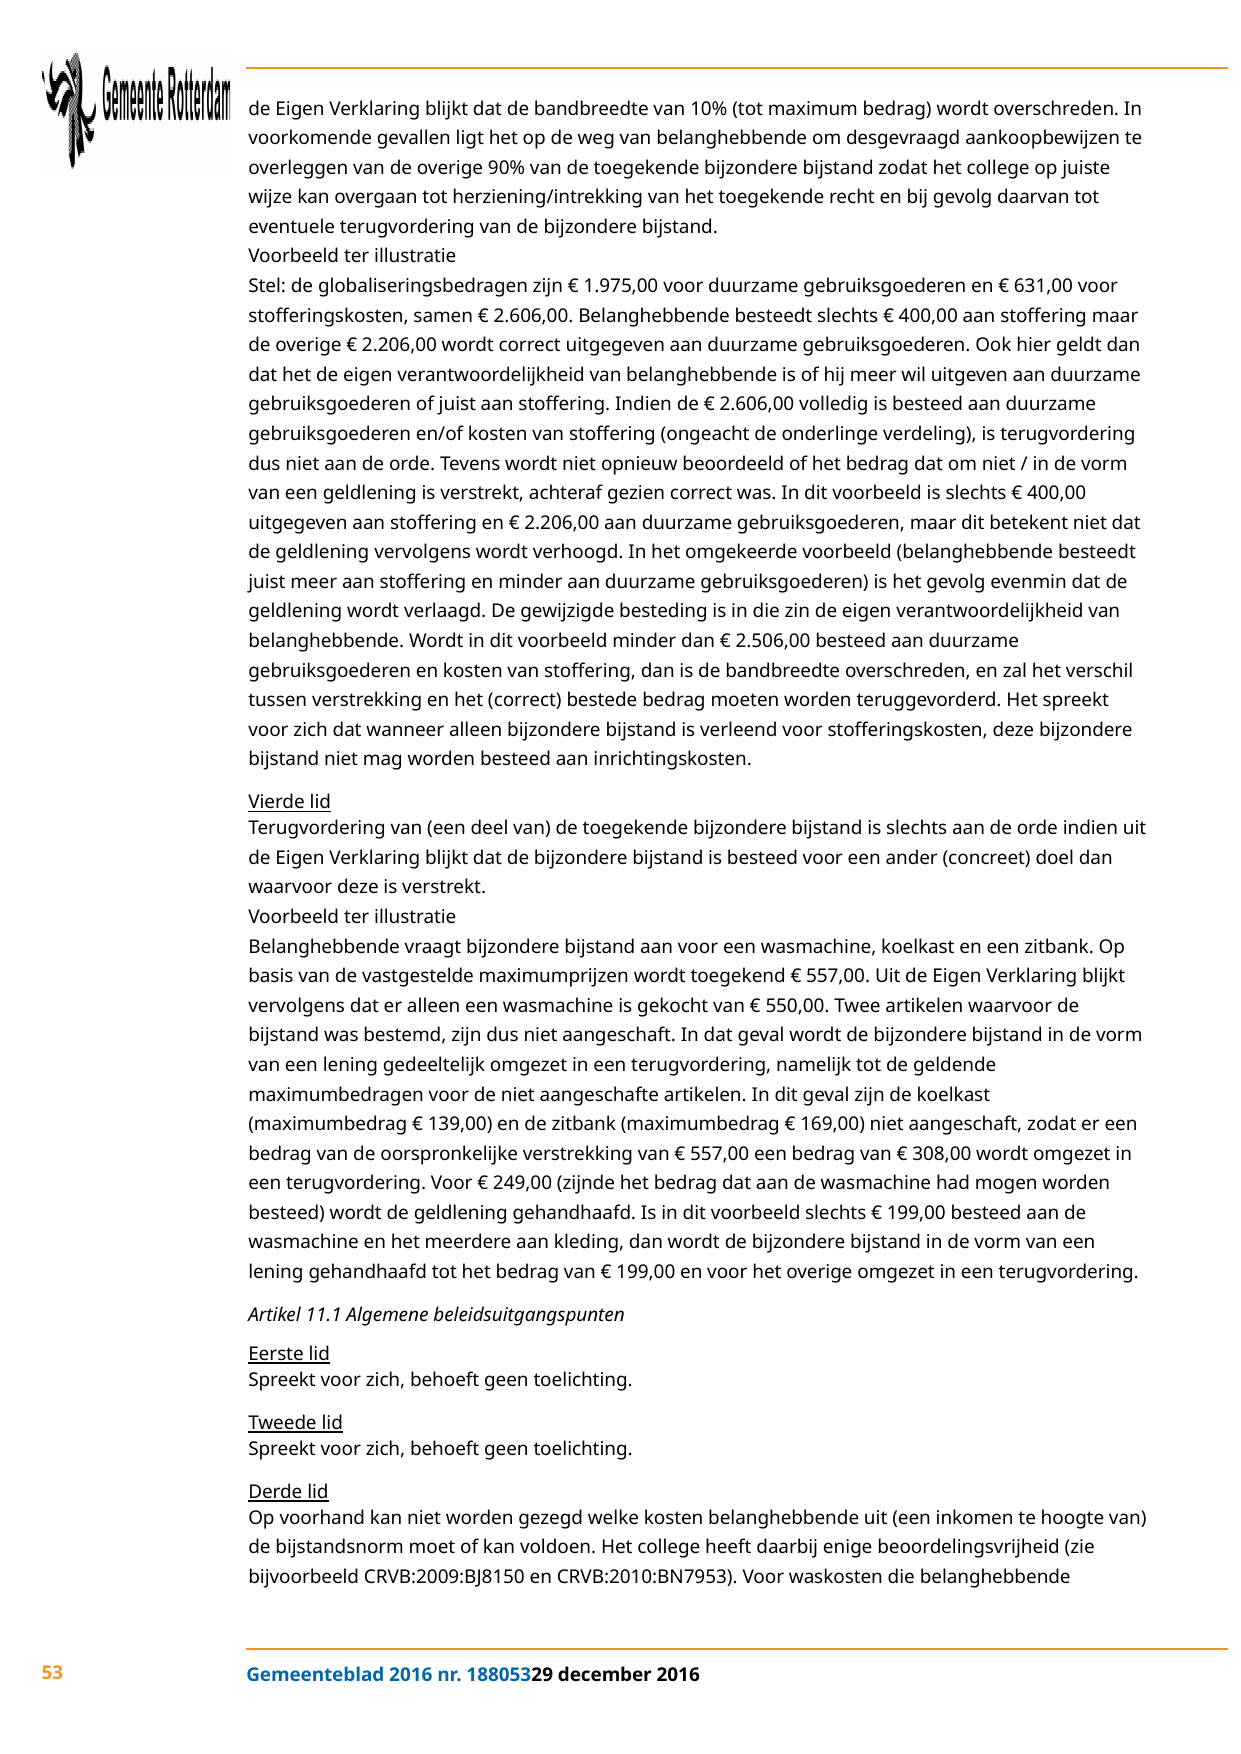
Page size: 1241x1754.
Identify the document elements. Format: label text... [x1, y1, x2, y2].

text Stel: de globaliseringsbedragen zijn € 1.975,00 voor duurzame gebruiksgoederen en € 631,00 voor stofferingskosten, samen € 2.606,00. Belanghebbende besteedt slechts € 400,00 aan stoffering maar de overige € 2.206,00 wordt correct uitgegeven aan duurzame gebruiksgoederen. Ook hier geldt dan dat het de eigen verantwoordelijkheid van belanghebbende is of hij meer wil uitgeven aan duurzame gebruiksgoederen of juist aan stoffering. Indien de € 2.606,00 volledig is besteed aan duurzame gebruiksgoederen en/of kosten van stoffering (ongeacht de onderlinge verdeling), is terugvordering dus niet aan de orde. Tevens wordt niet opnieuw beoordeeld of het bedrag dat om niet / in de vorm van een geldlening is verstrekt, achteraf gezien correct was. In dit voorbeeld is slechts € 400,00 uitgegeven aan stoffering en € 2.206,00 aan duurzame gebruiksgoederen, maar dit betekent niet dat de geldlening vervolgens wordt verhoogd. In het omgekeerde voorbeeld (belanghebbende besteedt juist meer aan stoffering en minder aan duurzame gebruiksgoederen) is het gevolg evenmin dat de geldlening wordt verlaagd. De gewijzigde besteding is in die zin de eigen verantwoordelijkheid van belanghebbende. Wordt in dit voorbeeld minder dan € 2.506,00 besteed aan duurzame gebruiksgoederen en kosten van stoffering, dan is de bandbreedte overschreden, en zal het verschil tussen verstrekking en het (correct) bestede bedrag moeten worden teruggevorderd. Het spreekt voor zich dat wanneer alleen bijzondere bijstand is verleend voor stofferingskosten, deze bijzondere bijstand niet mag worden besteed aan inrichtingskosten. [248, 272, 1152, 771]
text Terugvordering van (een deel van) de toegekende bijzondere bijstand is slechts aan de orde indien uit de Eigen Verklaring blijkt dat de bijzondere bijstand is besteed voor een ander (concreet) doel dan waarvoor deze is verstrekt. [248, 814, 1152, 899]
text Belanghebbende vraagt bijzondere bijstand aan voor een wasmachine, koelkast en een zitbank. Op basis van de vastgestelde maximumprijzen wordt toegekend € 557,00. Uit de Eigen Verklaring blijkt vervolgens dat er alleen een wasmachine is gekocht van € 550,00. Twee artikelen waarvoor de bijstand was bestemd, zijn dus niet aangeschaft. In dat geval wordt de bijzondere bijstand in de vorm van een lening gedeeltelijk omgezet in een terugvordering, namelijk tot de geldende maximumbedragen voor de niet aangeschafte artikelen. In dit geval zijn de koelkast (maximumbedrag € 139,00) en de zitbank (maximumbedrag € 169,00) niet aangeschaft, zodat er een bedrag van de oorspronkelijke verstrekking van € 557,00 een bedrag van € 308,00 wordt omgezet in een terugvordering. Voor € 249,00 (zijnde het bedrag dat aan de wasmachine had mogen worden besteed) wordt de geldlening gehandhaafd. Is in dit voorbeeld slechts € 199,00 besteed aan de wasmachine en het meerdere aan kleding, dan wordt de bijzondere bijstand in de vorm van een lening gehandhaafd tot het bedrag van € 199,00 en voor het overige omgezet in een terugvordering. [248, 933, 1152, 1284]
text Vierde lid [248, 789, 1152, 814]
text Spreekt voor zich, behoeft geen toelichting. [248, 1366, 1152, 1392]
text Voorbeeld ter illustratie [248, 243, 1152, 268]
text Op voorhand kan niet worden gezegd welke kosten belanghebbende uit (een inkomen te hoogte van) de bijstandsnorm moet of kan voldoen. Het college heeft daarbij enige beoordelingsvrijheid (zie bijvoorbeeld CRVB:2009:BJ8150 en CRVB:2010:BN7953). Voor waskosten die belanghebbende [248, 1504, 1152, 1589]
text Derde lid [248, 1478, 1152, 1504]
picture [41, 47, 231, 172]
text de Eigen Verklaring blijkt dat de bandbreedte van 10% (tot maximum bedrag) wordt overschreden. In voorkomende gevallen ligt het op de weg van belanghebbende om desgevraagd aankoopbewijzen te overleggen van de overige 90% van de toegekende bijzondere bijstand zodat het college op juiste wijze kan overgaan tot herziening/intrekking van het toegekende recht en bij gevolg daarvan tot eventuele terugvordering van de bijzondere bijstand. [248, 95, 1152, 239]
text Voorbeeld ter illustratie [248, 903, 1152, 929]
text Eerste lid [248, 1341, 1152, 1366]
text Spreekt voor zich, behoeft geen toelichting. [248, 1435, 1152, 1461]
text Artikel 11.1 Algemene beleidsuitgangspunten [248, 1301, 1152, 1327]
text Tweede lid [248, 1409, 1152, 1435]
